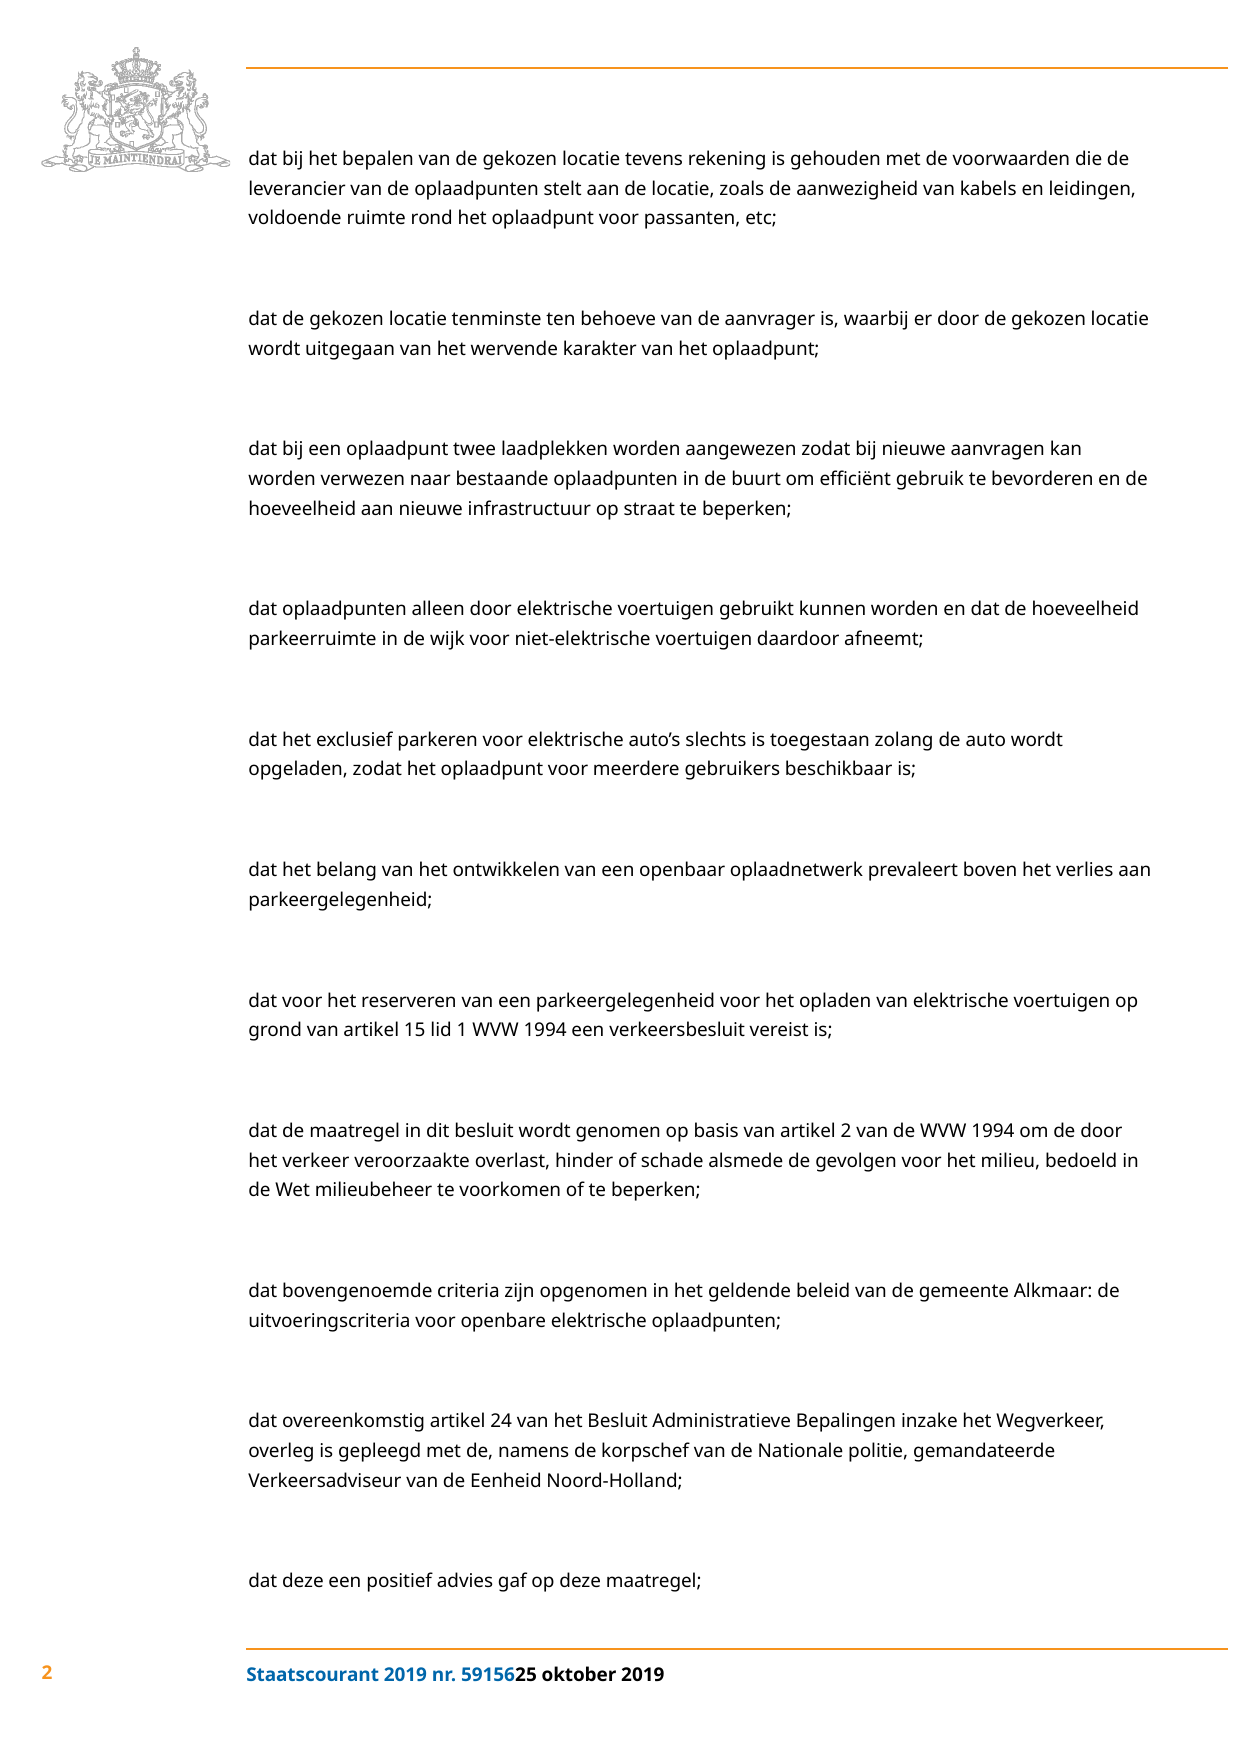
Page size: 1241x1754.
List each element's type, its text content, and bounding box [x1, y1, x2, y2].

text dat overeenkomstig artikel 24 van het Besluit Administratieve Bepalingen inzake het Wegverkeer, overleg is gepleegd met de, namens de korpschef van de Nationale politie, gemandateerde Verkeersadviseur van de Eenheid Noord-Holland; [248, 1408, 1152, 1493]
text dat oplaadpunten alleen door elektrische voertuigen gebruikt kunnen worden en dat de hoeveelheid parkeerruimte in de wijk voor niet-elektrische voertuigen daardoor afneemt; [248, 596, 1152, 651]
text dat voor het reserveren van een parkeergelegenheid voor het opladen van elektrische voertuigen op grond van artikel 15 lid 1 WVW 1994 een verkeersbesluit vereist is; [248, 987, 1152, 1042]
text dat bovengenoemde criteria zijn opgenomen in het geldende beleid van de gemeente Alkmaar: de uitvoeringscriteria voor openbare elektrische oplaadpunten; [248, 1277, 1152, 1333]
text dat de maatregel in dit besluit wordt genomen op basis van artikel 2 van de WVW 1994 om de door het verkeer veroorzaakte overlast, hinder of schade alsmede de gevolgen voor het milieu, bedoeld in de Wet milieubeheer te voorkomen of te beperken; [248, 1117, 1152, 1202]
text dat bij het bepalen van de gekozen locatie tevens rekening is gehouden met de voorwaarden die de leverancier van de oplaadpunten stelt aan de locatie, zoals de aanwezigheid van kabels en leidingen, voldoende ruimte rond het oplaadpunt voor passanten, etc; [248, 145, 1152, 230]
text dat deze een positief advies gaf op deze maatregel; [248, 1568, 1152, 1593]
text dat bij een oplaadpunt twee laadplekken worden aangewezen zodat bij nieuwe aanvragen kan worden verwezen naar bestaande oplaadpunten in de buurt om efficiënt gebruik te bevorderen en de hoeveelheid aan nieuwe infrastructuur op straat te beperken; [248, 436, 1152, 521]
text dat het exclusief parkeren voor elektrische auto’s slechts is toegestaan zolang de auto wordt opgeladen, zodat het oplaadpunt voor meerdere gebruikers beschikbaar is; [248, 726, 1152, 781]
text dat de gekozen locatie tenminste ten behoeve van de aanvrager is, waarbij er door de gekozen locatie wordt uitgegaan van het wervende karakter van het oplaadpunt; [248, 305, 1152, 361]
picture [41, 47, 231, 172]
text dat het belang van het ontwikkelen van een openbaar oplaadnetwerk prevaleert boven het verlies aan parkeergelegenheid; [248, 856, 1152, 912]
